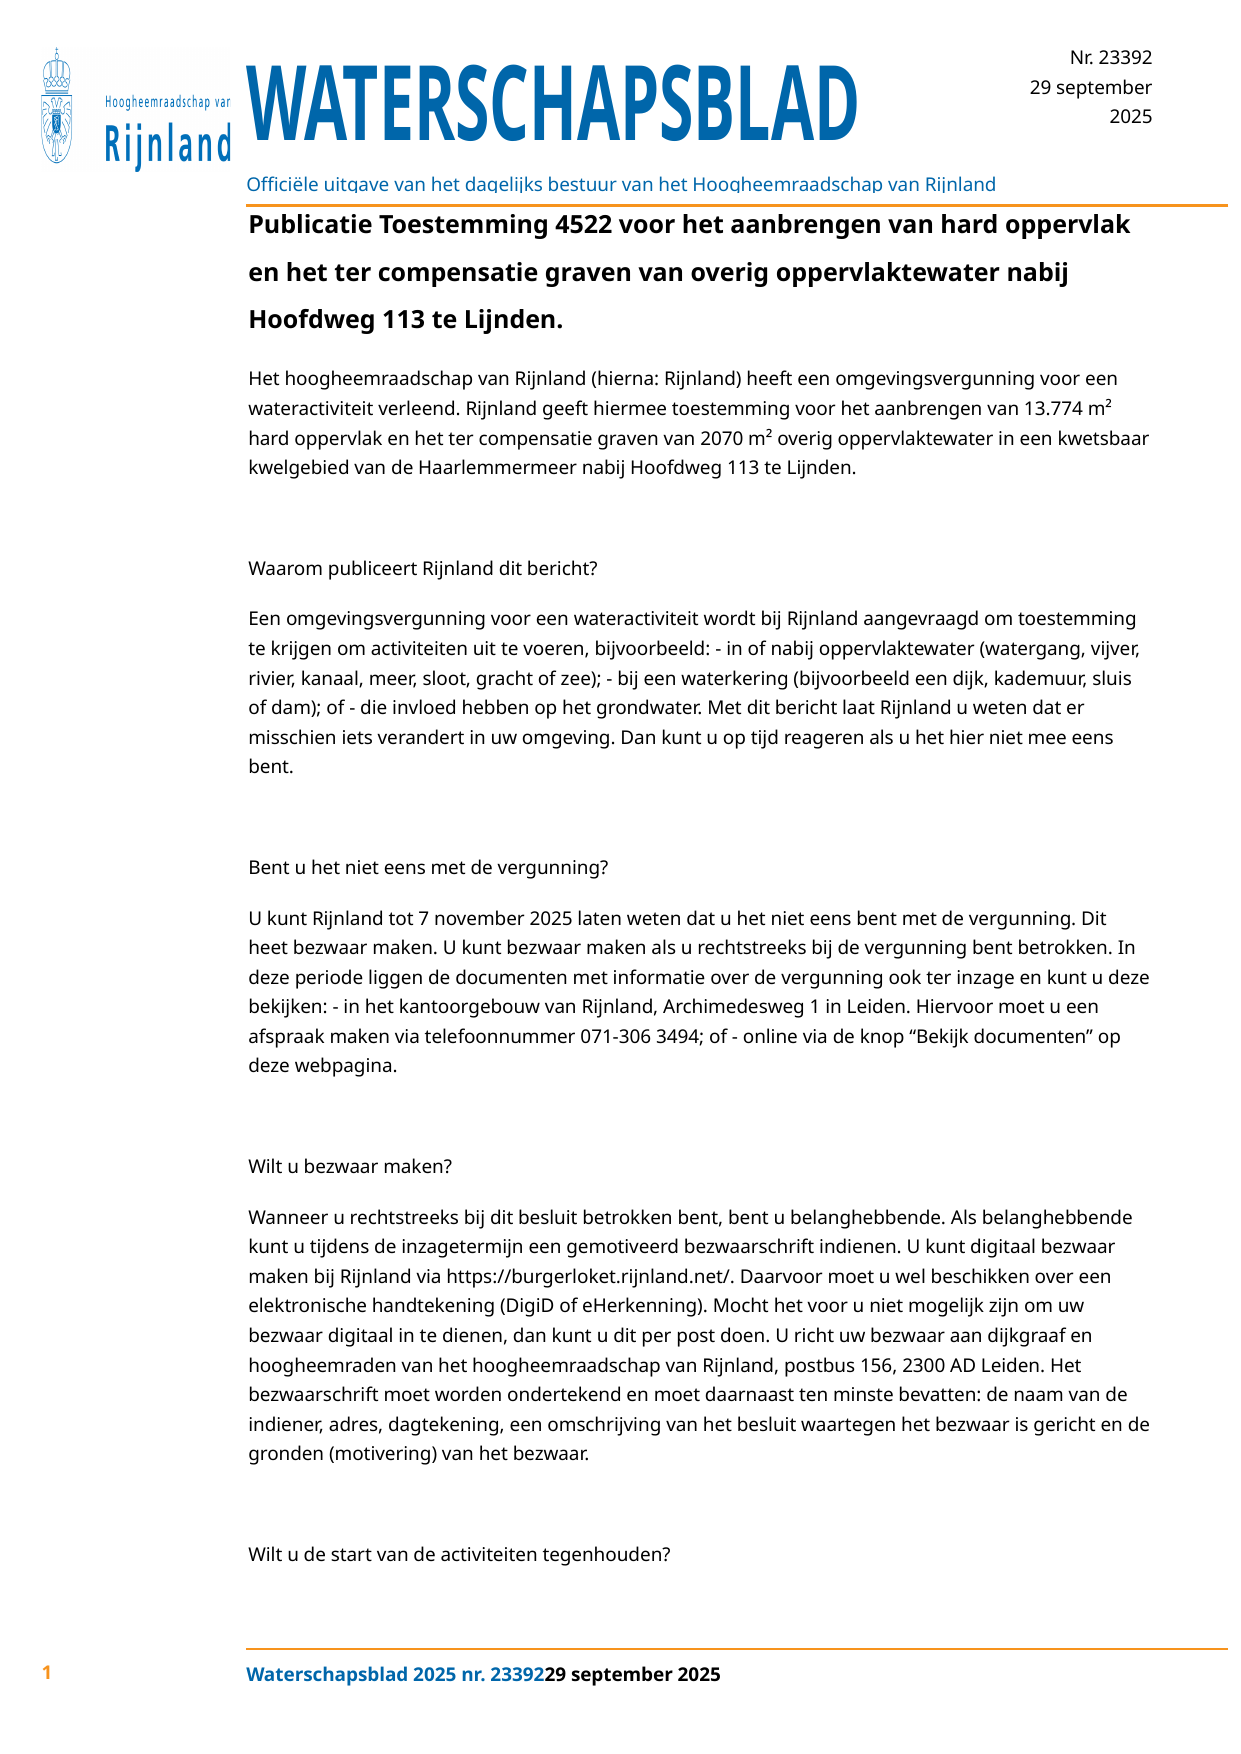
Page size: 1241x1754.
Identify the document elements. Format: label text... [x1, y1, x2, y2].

text Wilt u bezwaar maken? [248, 1153, 1152, 1179]
text Wilt u de start van de activiteiten tegenhouden? [248, 1541, 1152, 1567]
text Een omgevingsvergunning voor een wateractiviteit wordt bij Rijnland aangevraagd om toestemming te krijgen om activiteiten uit te voeren, bijvoorbeeld: - in of nabij oppervlaktewater (watergang, vijver, rivier, kanaal, meer, sloot, gracht of zee); - bij een waterkering (bijvoorbeeld een dijk, kademuur, sluis of dam); of - die invloed hebben op het grondwater. Met dit bericht laat Rijnland u weten dat er misschien iets verandert in uw omgeving. Dan kunt u op tijd reageren als u het hier niet mee eens bent. [248, 606, 1152, 779]
text Het hoogheemraadschap van Rijnland (hierna: Rijnland) heeft een omgevingsvergunning voor een wateractiviteit verleend. Rijnland geeft hiermee toestemming voor het aanbrengen van 13.774 m² hard oppervlak en het ter compensatie graven van 2070 m² overig oppervlaktewater in een kwetsbaar kwelgebied van de Haarlemmermeer nabij Hoofdweg 113 te Lijnden. [248, 366, 1152, 480]
picture [41, 47, 231, 172]
text Wanneer u rechtstreeks bij dit besluit betrokken bent, bent u belanghebbende. Als belanghebbende kunt u tijdens de inzagetermijn een gemotiveerd bezwaarschrift indienen. U kunt digitaal bezwaar maken bij Rijnland via https://burgerloket.rijnland.net/. Daarvoor moet u wel beschikken over een elektronische handtekening (DigiD of eHerkenning). Mocht het voor u niet mogelijk zijn om uw bezwaar digitaal in te dienen, dan kunt u dit per post doen. U richt uw bezwaar aan dijkgraaf en hoogheemraden van het hoogheemraadschap van Rijnland, postbus 156, 2300 AD Leiden. Het bezwaarschrift moet worden ondertekend en moet daarnaast ten minste bevatten: de naam van de indiener, adres, dagtekening, een omschrijving van het besluit waartegen het bezwaar is gericht en de gronden (motivering) van het bezwaar. [248, 1204, 1152, 1466]
text Publicatie Toestemming 4522 voor het aanbrengen van hard oppervlak en het ter compensatie graven van overig oppervlaktewater nabij Hoofdweg 113 te Lijnden. [248, 207, 1152, 336]
text U kunt Rijnland tot 7 november 2025 laten weten dat u het niet eens bent met de vergunning. Dit heet bezwaar maken. U kunt bezwaar maken als u rechtstreeks bij de vergunning bent betrokken. In deze periode liggen de documenten met informatie over de vergunning ook ter inzage en kunt u deze bekijken: - in het kantoorgebouw van Rijnland, Archimedesweg 1 in Leiden. Hiervoor moet u een afspraak maken via telefoonnummer 071-306 3494; of - online via de knop “Bekijk documenten” op deze webpagina. [248, 905, 1152, 1078]
text Bent u het niet eens met de vergunning? [248, 854, 1152, 880]
text Waarom publiceert Rijnland dit bericht? [248, 555, 1152, 581]
